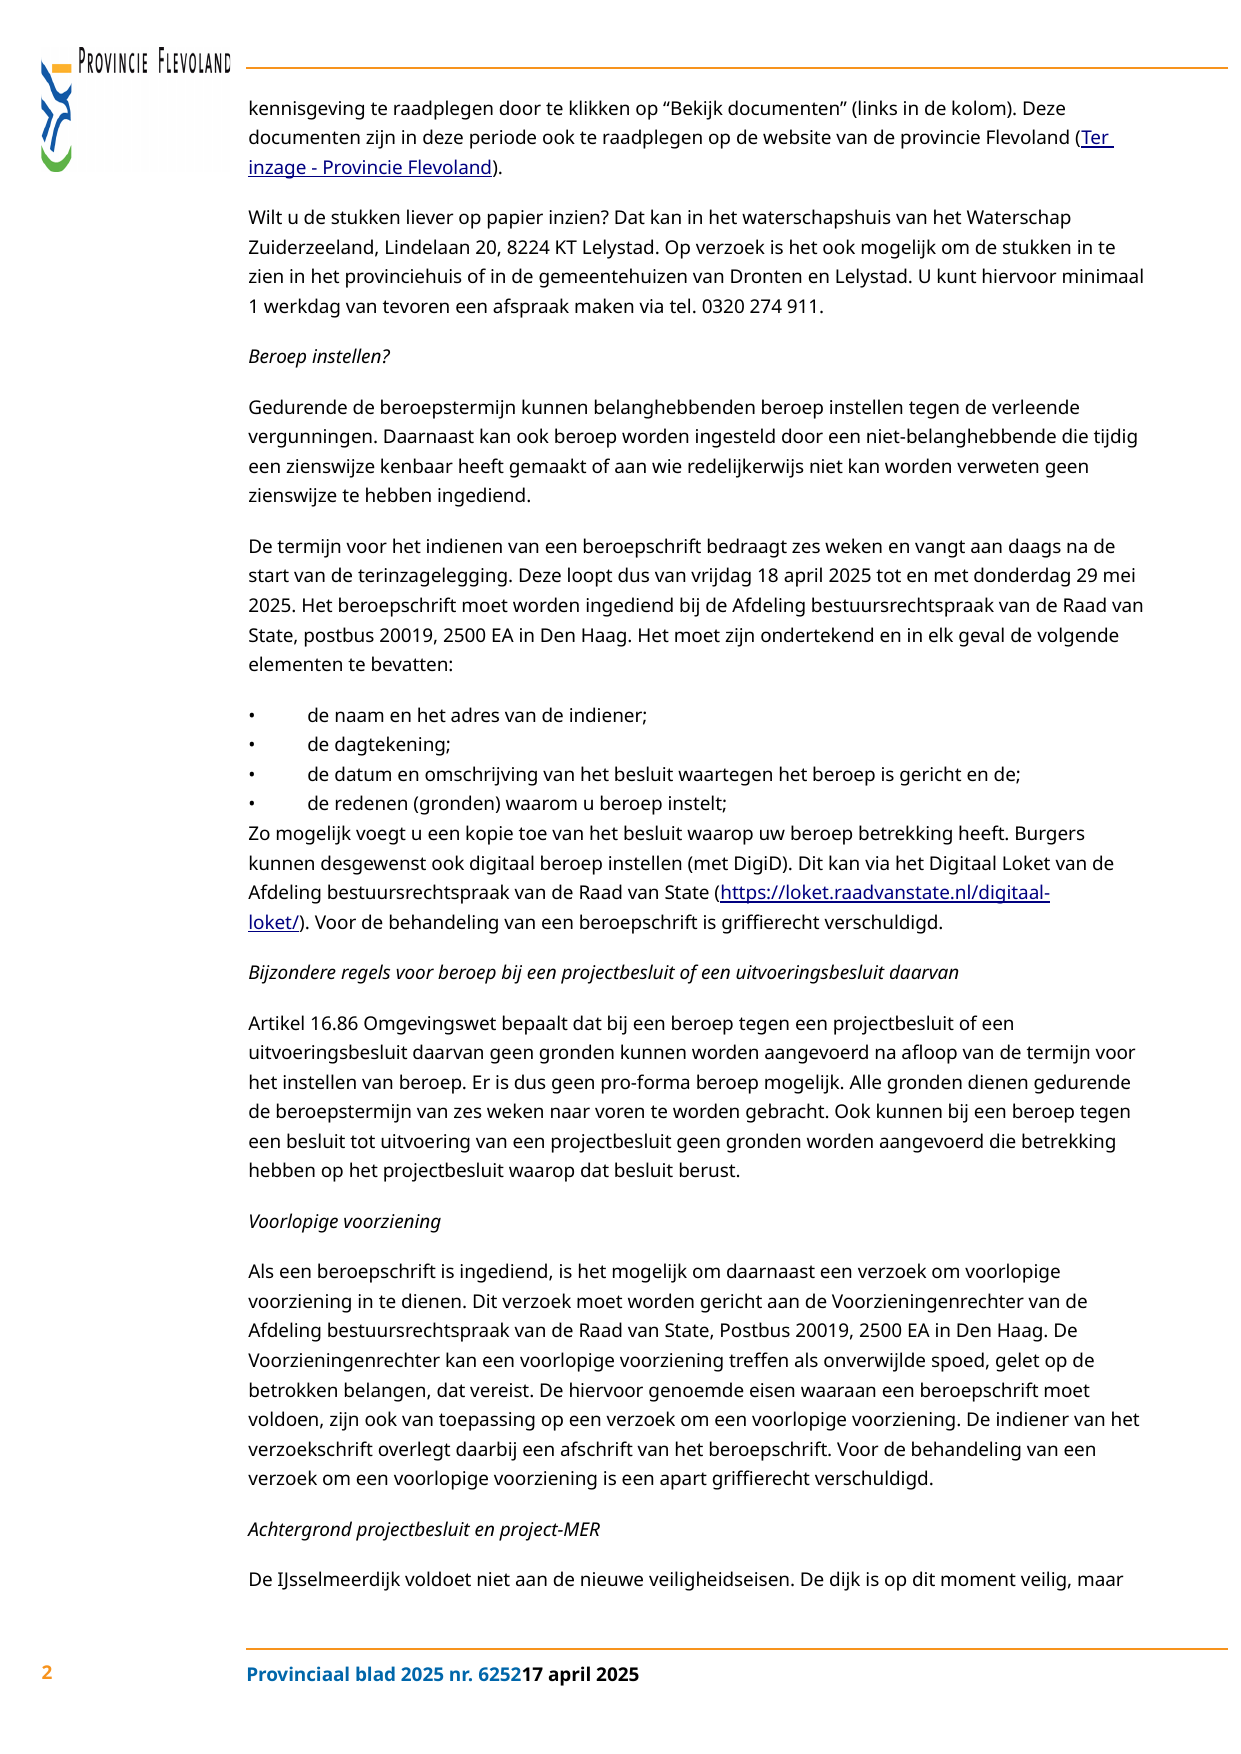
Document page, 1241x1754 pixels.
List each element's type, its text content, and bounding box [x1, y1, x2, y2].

list de datum en omschrijving van het besluit waartegen het beroep is gericht en de; [248, 761, 1152, 787]
list de dagtekening; [248, 731, 1152, 757]
list de redenen (gronden) waarom u beroep instelt; [248, 791, 1152, 816]
text Gedurende de beroepstermijn kunnen belanghebbenden beroep instellen tegen de verleende vergunningen. Daarnaast kan ook beroep worden ingesteld door een niet-belanghebbende die tijdig een zienswijze kenbaar heeft gemaakt of aan wie redelijkerwijs niet kan worden verweten geen zienswijze te hebben ingediend. [248, 394, 1152, 508]
text Bijzondere regels voor beroep bij een projectbesluit of een uitvoeringsbesluit daarvan [248, 959, 1152, 985]
picture [41, 47, 231, 172]
text Achtergrond projectbesluit en project-MER [248, 1516, 1152, 1542]
text Artikel 16.86 Omgevingswet bepaalt dat bij een beroep tegen een projectbesluit of een uitvoeringsbesluit daarvan geen gronden kunnen worden aangevoerd na afloop van de termijn voor het instellen van beroep. Er is dus geen pro-forma beroep mogelijk. Alle gronden dienen gedurende de beroepstermijn van zes weken naar voren te worden gebracht. Ook kunnen bij een beroep tegen een besluit tot uitvoering van een projectbesluit geen gronden worden aangevoerd die betrekking hebben op het projectbesluit waarop dat besluit berust. [248, 1010, 1152, 1183]
text Als een beroepschrift is ingediend, is het mogelijk om daarnaast een verzoek om voorlopige voorziening in te dienen. Dit verzoek moet worden gericht aan de Voorzieningenrechter van de Afdeling bestuursrechtspraak van de Raad van State, Postbus 20019, 2500 EA in Den Haag. De Voorzieningenrechter kan een voorlopige voorziening treffen als onverwijlde spoed, gelet op de betrokken belangen, dat vereist. De hiervoor genoemde eisen waaraan een beroepschrift moet voldoen, zijn ook van toepassing op een verzoek om een voorlopige voorziening. De indiener van het verzoekschrift overlegt daarbij een afschrift van het beroepschrift. Voor de behandeling van een verzoek om een voorlopige voorziening is een apart griffierecht verschuldigd. [248, 1258, 1152, 1491]
text Voorlopige voorziening [248, 1208, 1152, 1234]
text De IJsselmeerdijk voldoet niet aan de nieuwe veiligheidseisen. De dijk is op dit moment veilig, maar [248, 1566, 1152, 1592]
text Beroep instellen? [248, 343, 1152, 369]
text Zo mogelijk voegt u een kopie toe van het besluit waarop uw beroep betrekking heeft. Burgers kunnen desgewenst ook digitaal beroep instellen (met DigiD). Dit kan via het Digitaal Loket van de Afdeling bestuursrechtspraak van de Raad van State (https://loket.raadvanstate.nl/digitaal-loket/). Voor de behandeling van een beroepschrift is griffierecht verschuldigd. [248, 820, 1152, 935]
text kennisgeving te raadplegen door te klikken op “Bekijk documenten” (links in de kolom). Deze documenten zijn in deze periode ook te raadplegen op de website van de provincie Flevoland (Ter inzage - Provincie Flevoland). [248, 95, 1152, 180]
text De termijn voor het indienen van een beroepschrift bedraagt zes weken en vangt aan daags na de start van de terinzagelegging. Deze loopt dus van vrijdag 18 april 2025 tot en met donderdag 29 mei 2025. Het beroepschrift moet worden ingediend bij de Afdeling bestuursrechtspraak van de Raad van State, postbus 20019, 2500 EA in Den Haag. Het moet zijn ondertekend en in elk geval de volgende elementen te bevatten: [248, 533, 1152, 677]
list de naam en het adres van de indiener; [248, 702, 1152, 728]
text Wilt u de stukken liever op papier inzien? Dat kan in het waterschapshuis van het Waterschap Zuiderzeeland, Lindelaan 20, 8224 KT Lelystad. Op verzoek is het ook mogelijk om de stukken in te zien in het provinciehuis of in de gemeentehuizen van Dronten en Lelystad. U kunt hiervoor minimaal 1 werkdag van tevoren een afspraak maken via tel. 0320 274 911. [248, 204, 1152, 319]
